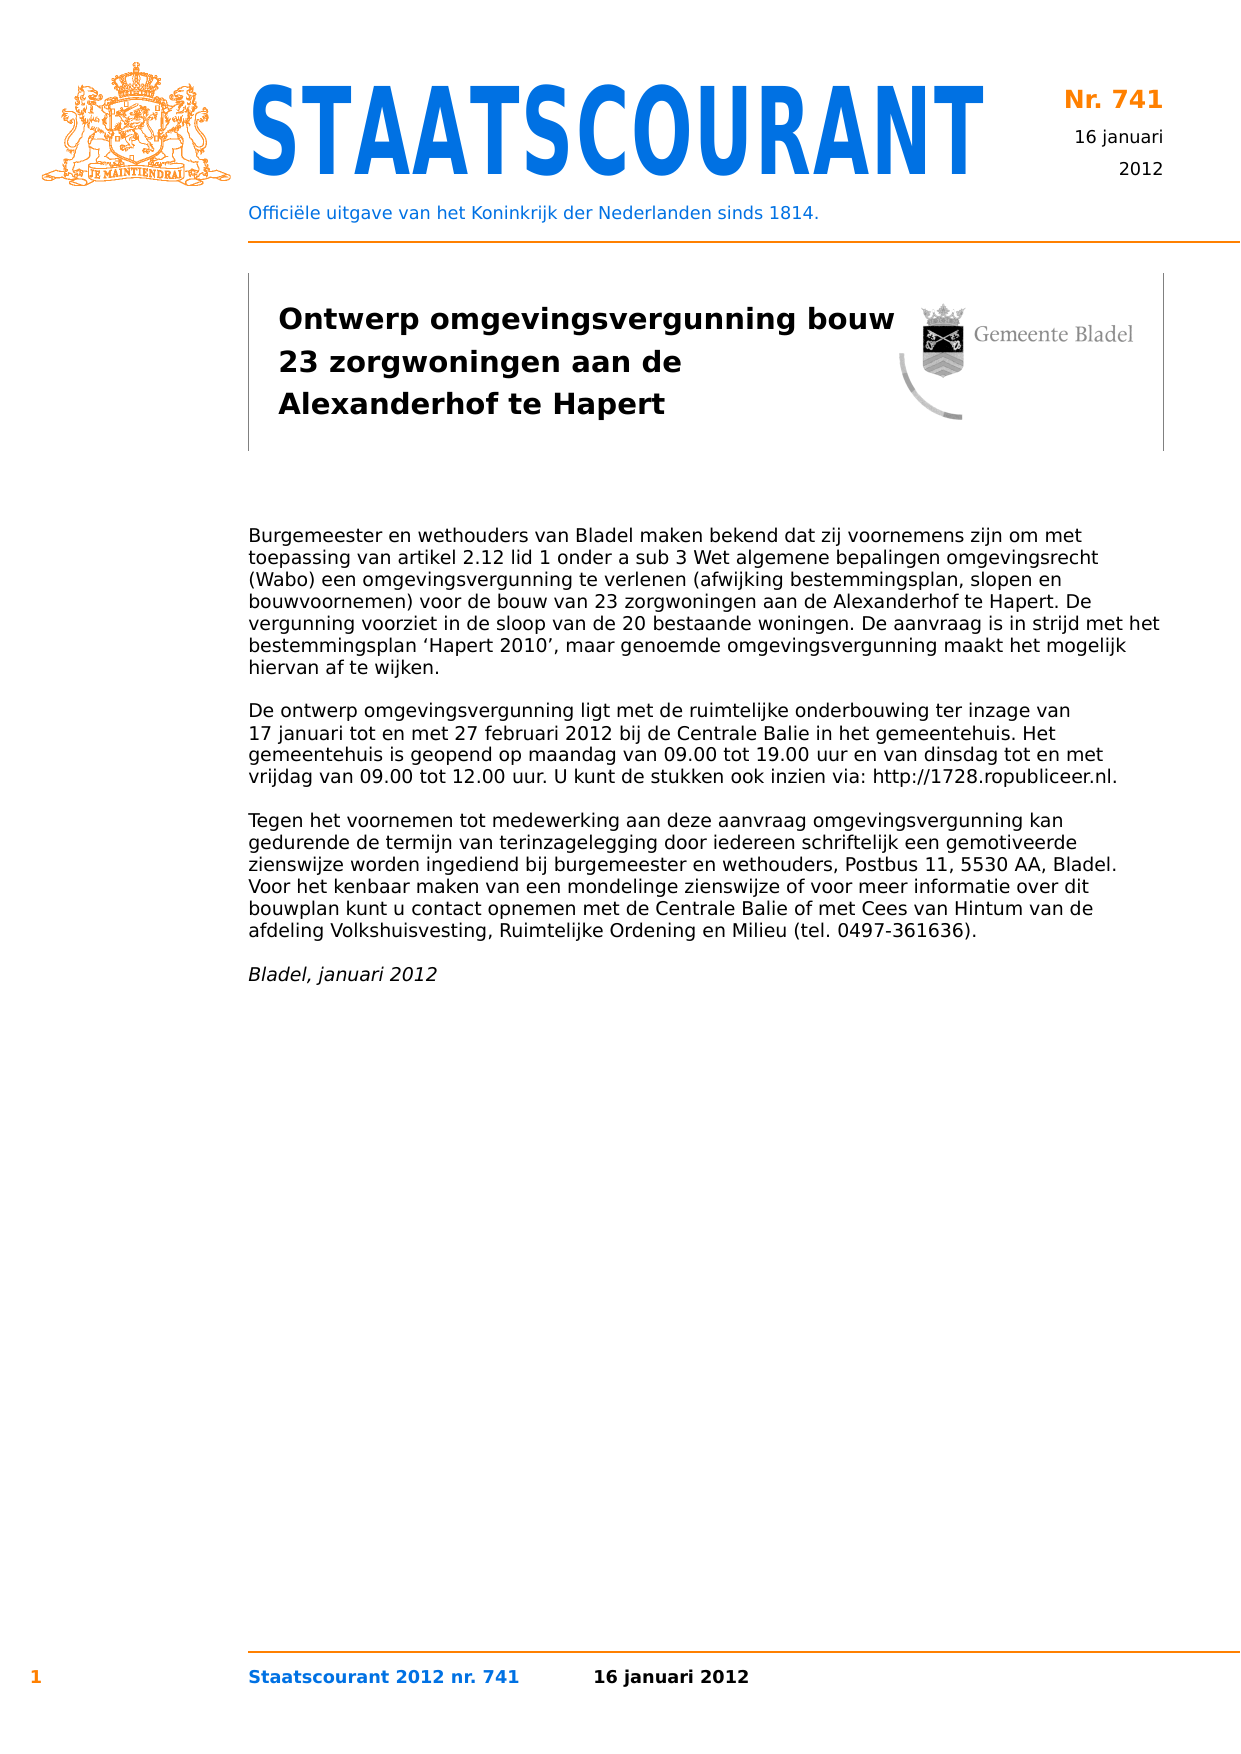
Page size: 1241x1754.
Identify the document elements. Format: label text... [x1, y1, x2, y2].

text Tegen het voornemen tot medewerking aan deze aanvraag omgevingsvergunning kan gedurende de termijn van terinzagelegging door iedereen schriftelijk een gemotiveerde zienswijze worden ingediend bij burgemeester en wethouders, Postbus 11, 5530 AA, Bladel. Voor het kenbaar maken van een mondelinge zienswijze of voor meer informatie over dit bouwplan kunt u contact opnemen met de Centrale Balie of met Cees van Hintum van de afdeling Volkshuisvesting, Ruimtelijke Ordening en Milieu (tel. 0497-361636). [248, 810, 1163, 942]
table_header STAATSCOURANT [248, 62, 998, 203]
text De ontwerp omgevingsvergunning ligt met de ruimtelijke onderbouwing ter inzage van 17 januari tot en met 27 februari 2012 bij de Centrale Balie in het gemeentehuis. Het gemeentehuis is geopend op maandag van 09.00 tot 19.00 uur en van dinsdag tot en met vrijdag van 09.00 tot 12.00 uur. U kunt de stukken ook inzien via: http://1728.ropubliceer.nl. [248, 700, 1163, 788]
table_header Nr. 741 [998, 62, 1240, 121]
text Burgemeester en wethouders van Bladel maken bekend dat zij voornemens zijn om met toepassing van artikel 2.12 lid 1 onder a sub 3 Wet algemene bepalingen omgevingsrecht (Wabo) een omgevingsvergunning te verlenen (afwijking bestemmingsplan, slopen en bouwvoornemen) voor de bouw van 23 zorgwoningen aan de Alexanderhof te Hapert. De vergunning voorziet in de sloop van de 20 bestaande woningen. De aanvraag is in strijd met het bestemmingsplan ‘Hapert 2010’, maar genoemde omgevingsvergunning maakt het mogelijk hiervan af te wijken. [248, 525, 1163, 678]
table_cell Officiële uitgave van het Koninkrijk der Nederlanden sinds 1814. [248, 203, 1240, 241]
picture [41, 62, 231, 186]
table_cell 2012 [998, 153, 1240, 203]
subtitle Ontwerp omgevingsvergunning bouw 23 zorgwoningen aan de Alexanderhof te Hapert [249, 273, 1163, 451]
table_header [25, 62, 248, 241]
table_cell 16 januari [998, 121, 1240, 153]
text Bladel, januari 2012 [248, 964, 1163, 986]
picture [897, 302, 1134, 421]
